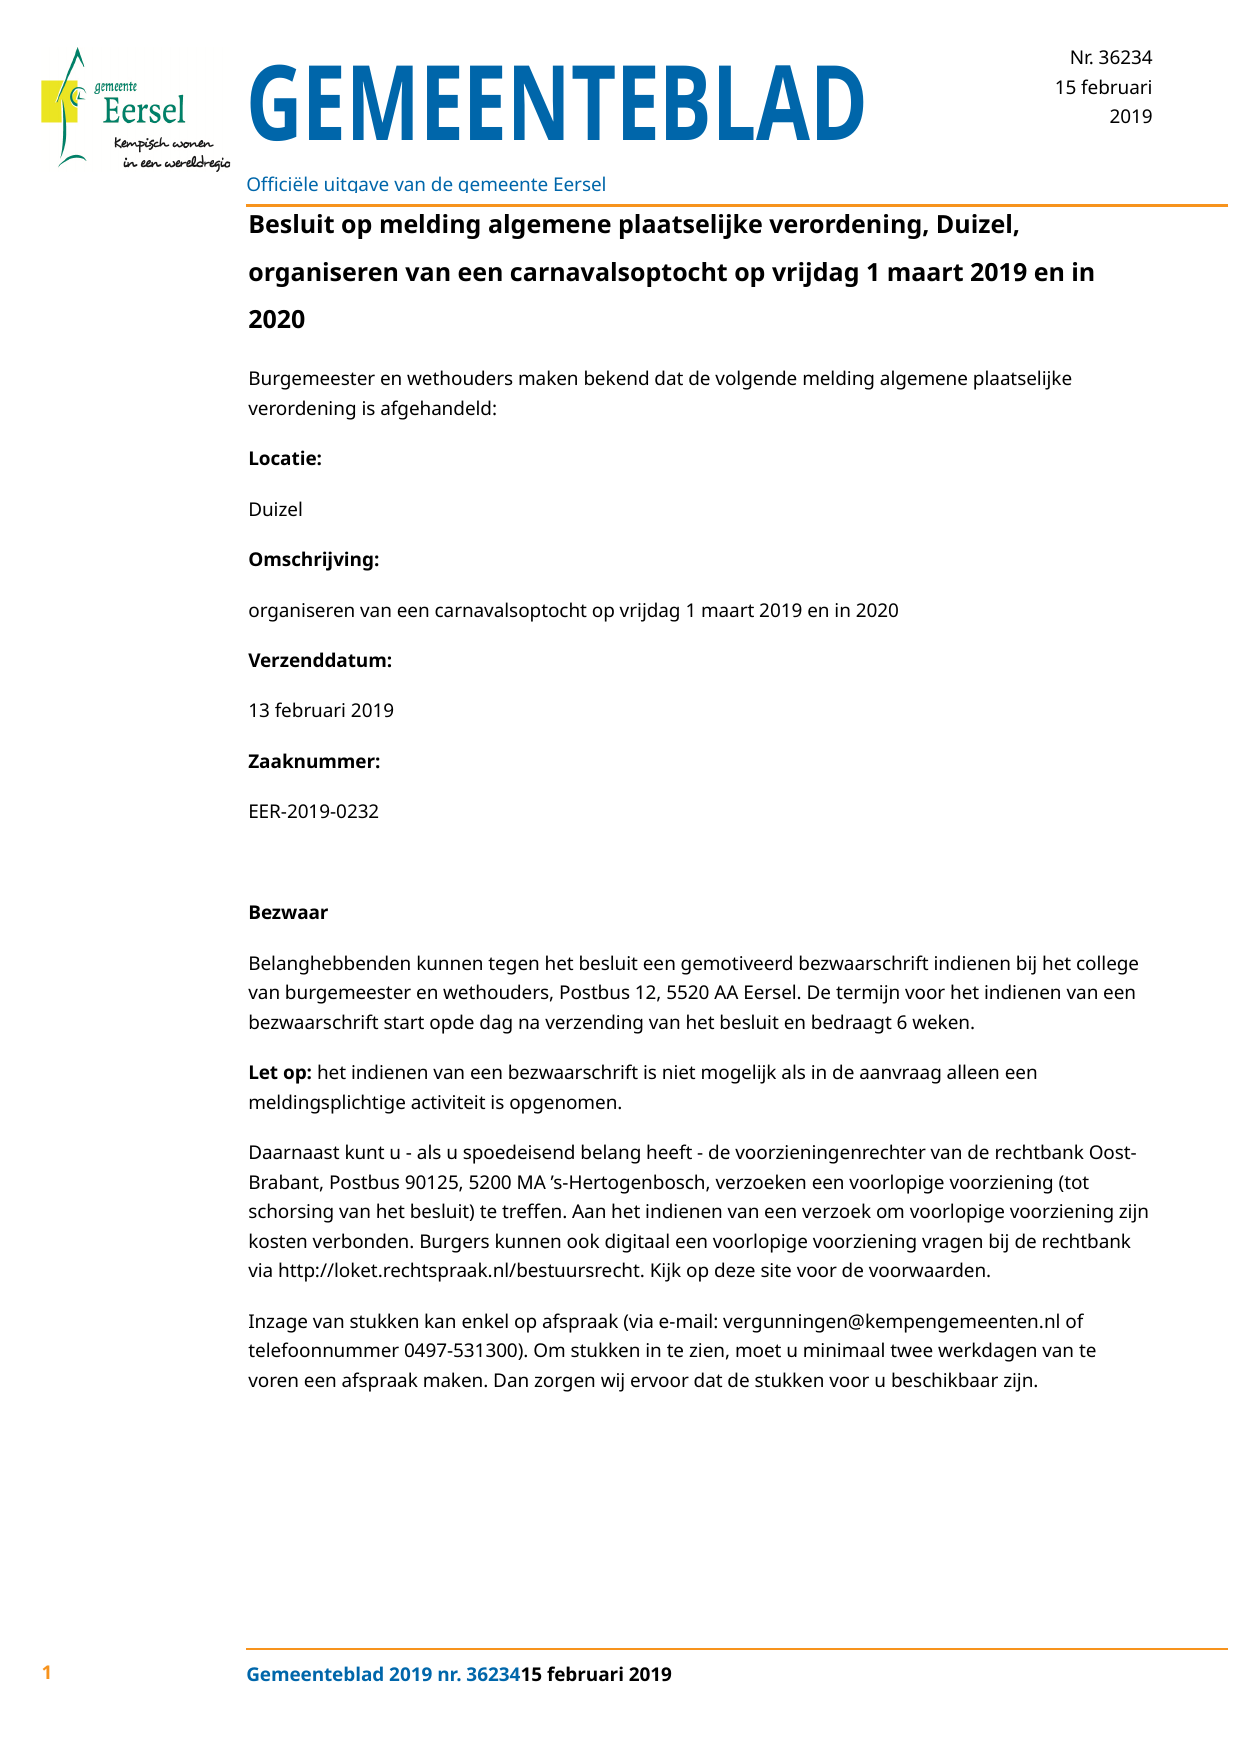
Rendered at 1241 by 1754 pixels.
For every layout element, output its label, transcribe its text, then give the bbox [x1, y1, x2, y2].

text Zaaknummer: [248, 748, 1152, 774]
text EER-2019-0232 [248, 798, 1152, 824]
text Let op: het indienen van een bezwaarschrift is niet mogelijk als in de aanvraag alleen een meldingsplichtige activiteit is opgenomen. [248, 1059, 1152, 1114]
text Burgemeester en wethouders maken bekend dat de volgende melding algemene plaatselijke verordening is afgehandeld: [248, 366, 1152, 421]
text Belanghebbenden kunnen tegen het besluit een gemotiveerd bezwaarschrift indienen bij het college van burgemeester en wethouders, Postbus 12, 5520 AA Eersel. De termijn voor het indienen van een bezwaarschrift start opde dag na verzending van het besluit en bedraagt 6 weken. [248, 950, 1152, 1034]
text Locatie: [248, 446, 1152, 471]
picture [41, 47, 231, 172]
text Inzage van stukken kan enkel op afspraak (via e-mail: vergunningen@kempengemeenten.nl of telefoonnummer 0497-531300). Om stukken in te zien, moet u minimaal twee werkdagen van te voren een afspraak maken. Dan zorgen wij ervoor dat de stukken voor u beschikbaar zijn. [248, 1308, 1152, 1393]
text organiseren van een carnavalsoptocht op vrijdag 1 maart 2019 en in 2020 [248, 597, 1152, 622]
text Verzenddatum: [248, 647, 1152, 673]
text Bezwaar [248, 899, 1152, 925]
text Daarnaast kunt u - als u spoedeisend belang heeft - de voorzieningenrechter van de rechtbank Oost-Brabant, Postbus 90125, 5200 MA ’s-Hertogenbosch, verzoeken een voorlopige voorziening (tot schorsing van het besluit) te treffen. Aan het indienen van een verzoek om voorlopige voorziening zijn kosten verbonden. Burgers kunnen ook digitaal een voorlopige voorziening vragen bij de rechtbank via http://loket.rechtspraak.nl/bestuursrecht. Kijk op deze site voor de voorwaarden. [248, 1139, 1152, 1283]
text Omschrijving: [248, 546, 1152, 572]
text 13 februari 2019 [248, 698, 1152, 723]
text Besluit op melding algemene plaatselijke verordening, Duizel, organiseren van een carnavalsoptocht op vrijdag 1 maart 2019 en in 2020 [248, 207, 1152, 336]
text Duizel [248, 496, 1152, 522]
